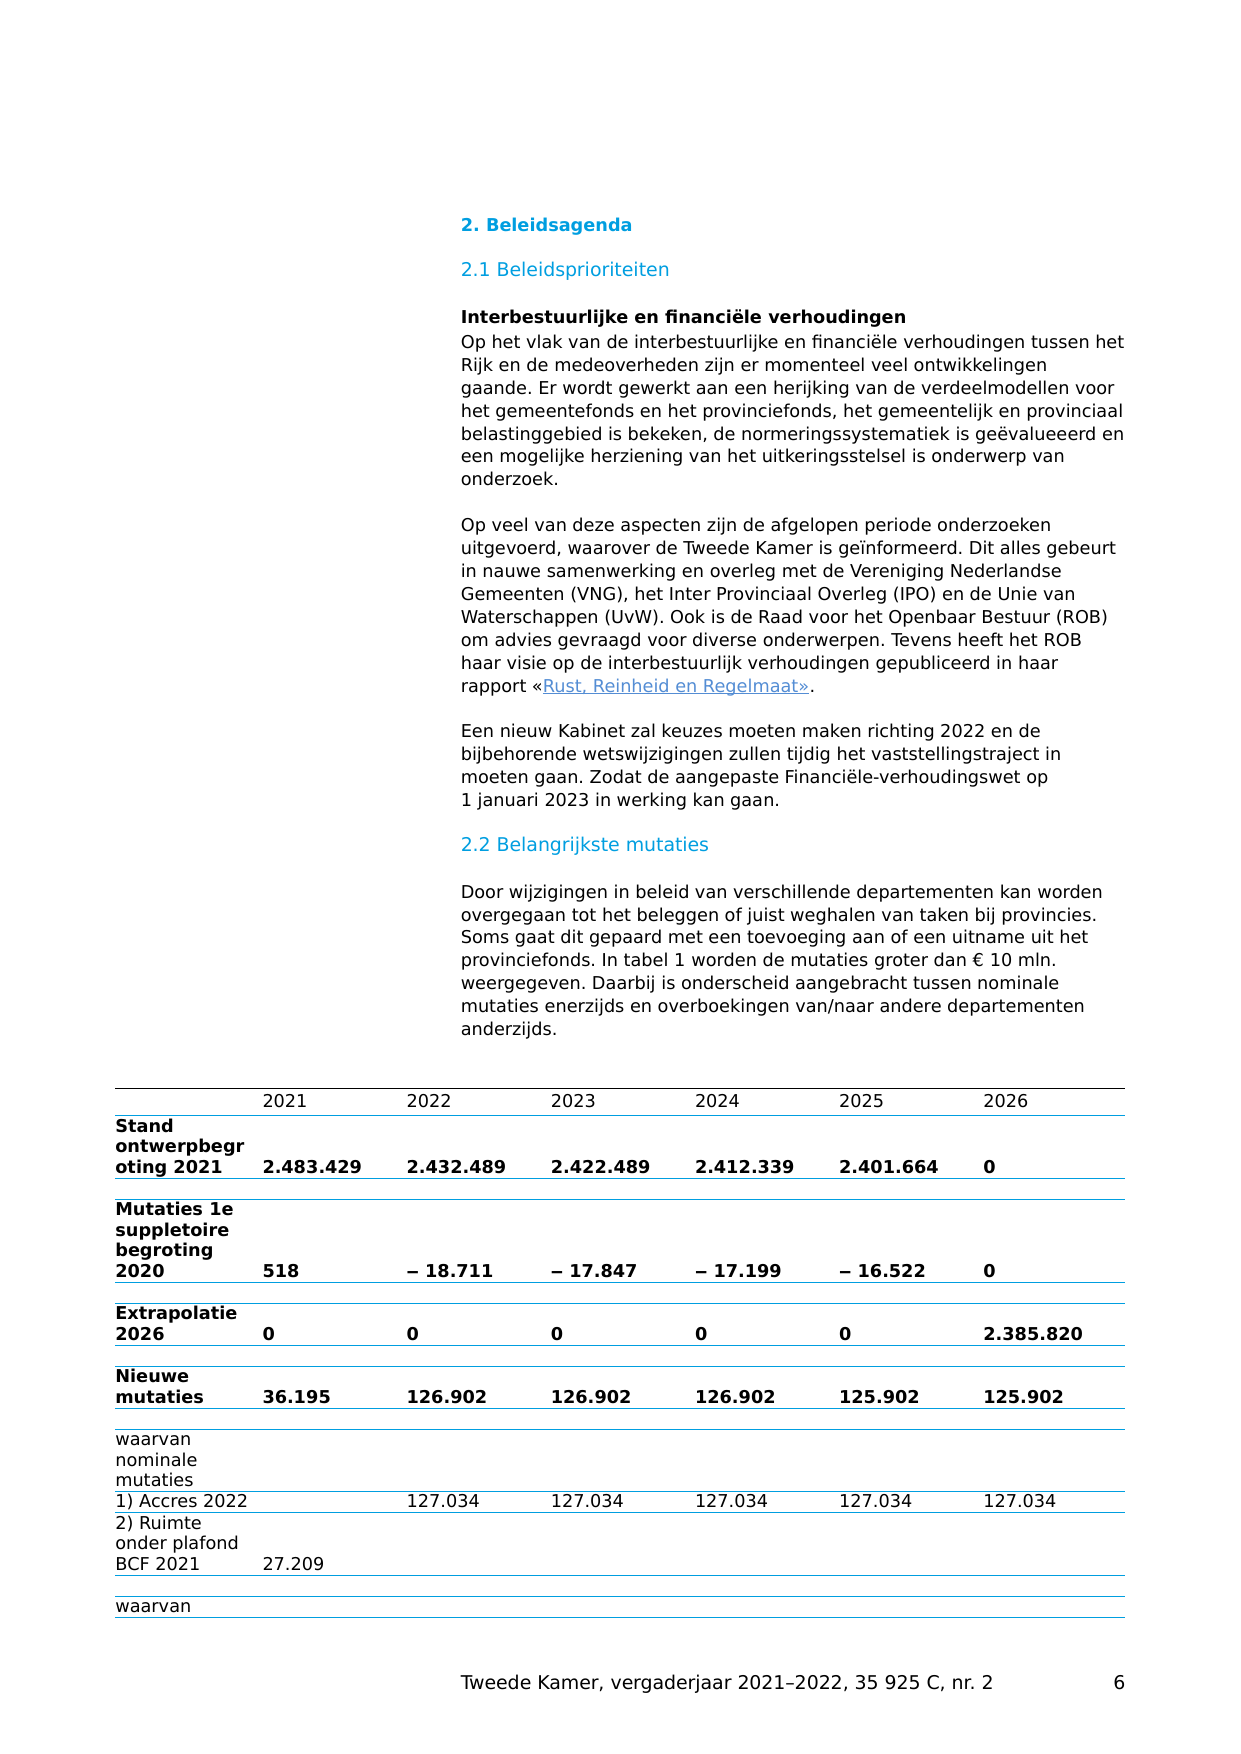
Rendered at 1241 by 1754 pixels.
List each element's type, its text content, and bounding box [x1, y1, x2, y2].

table_cell 2.385.820 [980, 1304, 1125, 1344]
table_cell ‒ 17.847 [548, 1200, 692, 1282]
text Op veel van deze aspecten zijn de afgelopen periode onderzoeken uitgevoerd, waarover de Tweede Kamer is geïnformeerd. Dit alles gebeurt in nauwe samenwerking en overleg met de Vereniging Nederlandse Gemeenten (VNG), het Inter Provinciaal Overleg (IPO) en de Unie van Waterschappen (UvW). Ook is de Raad voor het Openbaar Bestuur (ROB) om advies gevraagd voor diverse onderwerpen. Tevens heeft het ROB haar visie op de interbestuurlijk verhoudingen gepubliceerd in haar rapport «Rust, Reinheid en Regelmaat». [461, 513, 1125, 697]
table_cell Stand ontwerpbegroting 2021 [115, 1116, 259, 1177]
table_cell [692, 1179, 836, 1198]
table_cell 2.483.429 [259, 1116, 403, 1177]
table_cell 0 [404, 1304, 548, 1344]
table_cell 1) Accres 2022 [115, 1492, 259, 1512]
table_cell [259, 1576, 403, 1596]
table_cell [115, 1576, 259, 1596]
table_cell 2025 [836, 1089, 980, 1115]
table_cell [115, 1346, 259, 1366]
table_cell [692, 1430, 836, 1491]
table_cell [404, 1283, 548, 1303]
table_cell [115, 1089, 259, 1115]
table_cell [548, 1409, 692, 1428]
title 2.2 Belangrijkste mutaties [461, 834, 1125, 856]
table_cell 2021 [259, 1089, 403, 1115]
table_cell [404, 1430, 548, 1491]
table_cell [548, 1513, 692, 1574]
table_cell 2.401.664 [836, 1116, 980, 1177]
table_cell [836, 1597, 980, 1617]
table_cell 127.034 [980, 1492, 1125, 1512]
text Een nieuw Kabinet zal keuzes moeten maken richting 2022 en de bijbehorende wetswijzigingen zullen tijdig het vaststellingstraject in moeten gaan. Zodat de aangepaste Financiële-verhoudingswet op 1 januari 2023 in werking kan gaan. [461, 719, 1125, 811]
table_cell [980, 1179, 1125, 1198]
title 2.1 Beleidsprioriteiten [461, 259, 1125, 281]
table_cell 0 [259, 1304, 403, 1344]
table_cell 0 [980, 1200, 1125, 1282]
table_cell 518 [259, 1200, 403, 1282]
text Door wijzigingen in beleid van verschillende departementen kan worden overgegaan tot het beleggen of juist weghalen van taken bij provincies. Soms gaat dit gepaard met een toevoeging aan of een uitname uit het provinciefonds. In tabel 1 worden de mutaties groter dan € 10 mln. weergegeven. Daarbij is onderscheid aangebracht tussen nominale mutaties enerzijds en overboekingen van/naar andere departementen anderzijds. [461, 880, 1125, 1040]
table_cell [980, 1409, 1125, 1428]
table_cell 2026 [980, 1089, 1125, 1115]
table_cell [548, 1283, 692, 1303]
table_cell 126.902 [692, 1367, 836, 1407]
table_cell [836, 1283, 980, 1303]
table_cell waarvan nominale mutaties [115, 1430, 259, 1491]
table_cell 2023 [548, 1089, 692, 1115]
table_cell [980, 1346, 1125, 1366]
table_cell [548, 1346, 692, 1366]
table_cell [259, 1409, 403, 1428]
table_cell [259, 1492, 403, 1512]
table_cell 2.422.489 [548, 1116, 692, 1177]
table_cell [980, 1283, 1125, 1303]
table_cell 125.902 [836, 1367, 980, 1407]
table_cell waarvan [115, 1597, 259, 1617]
table_cell 0 [836, 1304, 980, 1344]
table_cell [259, 1179, 403, 1198]
table_cell [692, 1597, 836, 1617]
table_cell ‒ 17.199 [692, 1200, 836, 1282]
table_cell [259, 1430, 403, 1491]
table_cell [980, 1576, 1125, 1596]
table_cell [115, 1179, 259, 1198]
table_cell [404, 1179, 548, 1198]
table_cell Nieuwe mutaties [115, 1367, 259, 1407]
table_cell [692, 1513, 836, 1574]
table_header Tabel 1 Belangrijkste uitgaven- en ontvangstenmutaties t.o.v. vorig jaar (bedragen x € 1.000) [115, 1063, 1125, 1088]
table_cell 126.902 [404, 1367, 548, 1407]
table_cell 2.412.339 [692, 1116, 836, 1177]
table_cell Extrapolatie 2026 [115, 1304, 259, 1344]
table_cell 0 [980, 1116, 1125, 1177]
table_cell 36.195 [259, 1367, 403, 1407]
table_cell [836, 1430, 980, 1491]
table_cell [259, 1597, 403, 1617]
table_cell 127.034 [692, 1492, 836, 1512]
table_cell [980, 1513, 1125, 1574]
table_cell [404, 1513, 548, 1574]
table_cell 2022 [404, 1089, 548, 1115]
table_cell [692, 1409, 836, 1428]
table_cell [115, 1409, 259, 1428]
table_cell [836, 1346, 980, 1366]
table_cell 127.034 [548, 1492, 692, 1512]
table_cell Mutaties 1e suppletoire begroting 2020 [115, 1200, 259, 1282]
title 2. Beleidsagenda [461, 213, 1125, 236]
table_cell [404, 1346, 548, 1366]
table_cell [259, 1283, 403, 1303]
table_cell 27.209 [259, 1513, 403, 1574]
table_cell 127.034 [404, 1492, 548, 1512]
table_cell [692, 1346, 836, 1366]
table_cell [836, 1409, 980, 1428]
table_cell 0 [692, 1304, 836, 1344]
table_cell [692, 1283, 836, 1303]
table_cell 127.034 [836, 1492, 980, 1512]
table_cell [548, 1576, 692, 1596]
table_cell 0 [548, 1304, 692, 1344]
table_cell [548, 1430, 692, 1491]
text Op het vlak van de interbestuurlijke en financiële verhoudingen tussen het Rijk en de medeoverheden zijn er momenteel veel ontwikkelingen gaande. Er wordt gewerkt aan een herijking van de verdeelmodellen voor het gemeentefonds en het provinciefonds, het gemeentelijk en provinciaal belastinggebied is bekeken, de normeringssystematiek is geëvalueeerd en een mogelijke herziening van het uitkeringsstelsel is onderwerp van onderzoek. [461, 330, 1125, 490]
table_cell [836, 1576, 980, 1596]
table_cell [980, 1430, 1125, 1491]
table_cell [548, 1179, 692, 1198]
table_cell 2024 [692, 1089, 836, 1115]
table_cell [404, 1597, 548, 1617]
table_cell [836, 1179, 980, 1198]
table_cell [548, 1597, 692, 1617]
table_cell [836, 1513, 980, 1574]
table_cell 2) Ruimte onder plafond BCF 2021 [115, 1513, 259, 1574]
table_cell 126.902 [548, 1367, 692, 1407]
text Interbestuurlijke en financiële verhoudingen [461, 305, 1125, 328]
table_cell [259, 1346, 403, 1366]
table_cell [404, 1576, 548, 1596]
table_cell ‒ 16.522 [836, 1200, 980, 1282]
table_cell [404, 1409, 548, 1428]
table_cell 2.432.489 [404, 1116, 548, 1177]
table_cell [115, 1283, 259, 1303]
table_cell 125.902 [980, 1367, 1125, 1407]
table_cell [980, 1597, 1125, 1617]
table_cell [692, 1576, 836, 1596]
table_cell ‒ 18.711 [404, 1200, 548, 1282]
